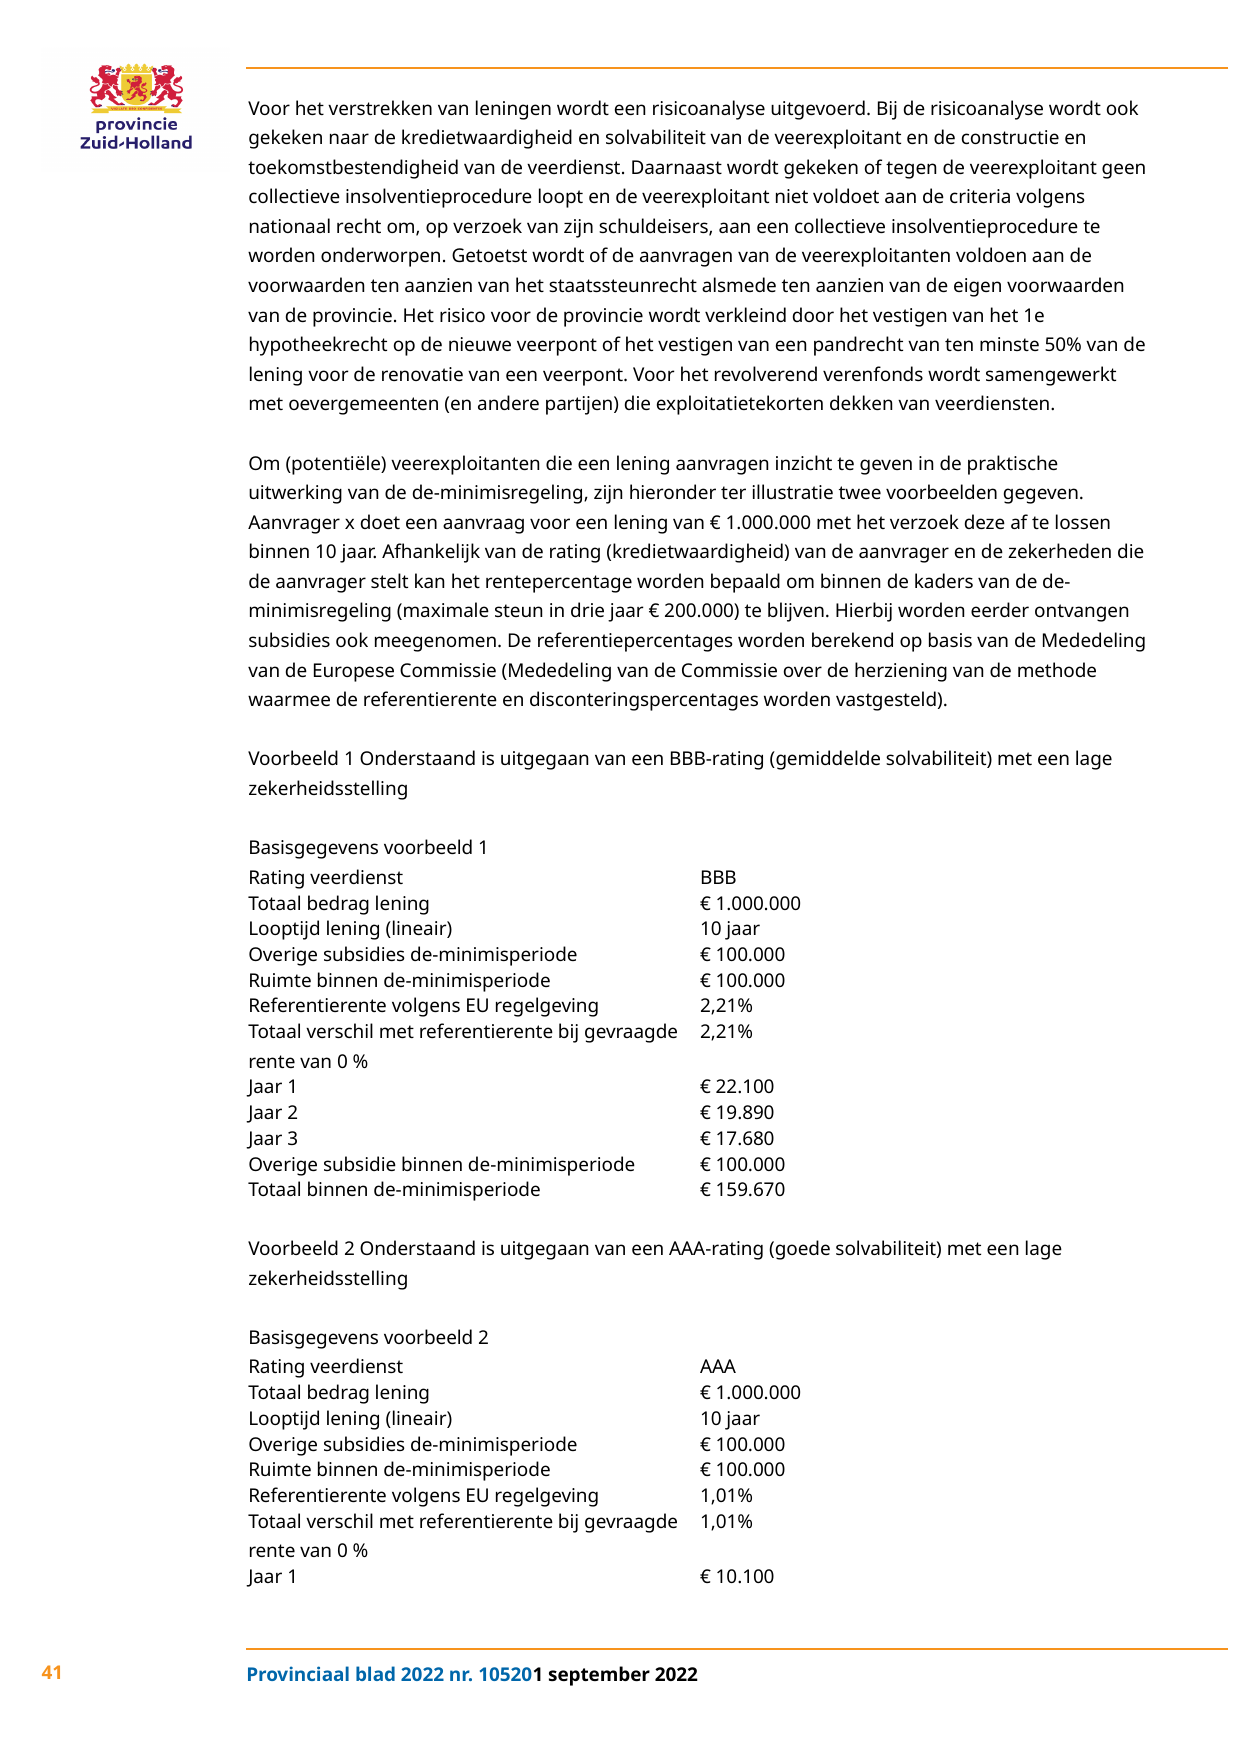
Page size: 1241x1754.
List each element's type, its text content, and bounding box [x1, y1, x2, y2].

table_cell € 1.000.000 [700, 890, 1152, 916]
table_cell Overige subsidies de-minimisperiode [248, 1431, 700, 1457]
table_cell € 1.000.000 [700, 1379, 1152, 1405]
table_header Rating veerdienst [248, 1354, 700, 1379]
table_cell Totaal binnen de-minimisperiode [248, 1177, 700, 1202]
table_cell 1,01% [700, 1482, 1152, 1508]
table_cell € 100.000 [700, 967, 1152, 993]
table_cell Looptijd lening (lineair) [248, 1405, 700, 1431]
table_cell Overige subsidie binnen de-minimisperiode [248, 1151, 700, 1177]
table_cell Jaar 3 [248, 1125, 700, 1151]
table_cell Totaal bedrag lening [248, 1379, 700, 1405]
table_cell 2,21% [700, 993, 1152, 1018]
table_cell Ruimte binnen de-minimisperiode [248, 967, 700, 993]
table_header BBB [700, 864, 1152, 890]
text Om (potentiële) veerexploitanten die een lening aanvragen inzicht te geven in de praktische uitwerking van de de-minimisregeling, zijn hieronder ter illustratie twee voorbeelden gegeven. Aanvrager x doet een aanvraag voor een lening van € 1.000.000 met het verzoek deze af te lossen binnen 10 jaar. Afhankelijk van de rating (kredietwaardigheid) van de aanvrager en de zekerheden die de aanvrager stelt kan het rentepercentage worden bepaald om binnen de kaders van de de-minimisregeling (maximale steun in drie jaar € 200.000) te blijven. Hierbij worden eerder ontvangen subsidies ook meegenomen. De referentiepercentages worden berekend op basis van de Mededeling van de Europese Commissie (Mededeling van de Commissie over de herziening van de methode waarmee de referentierente en disconteringspercentages worden vastgesteld). [248, 450, 1152, 712]
table_cell Ruimte binnen de-minimisperiode [248, 1457, 700, 1482]
table_cell € 100.000 [700, 941, 1152, 967]
text Basisgegevens voorbeeld 2 [248, 1324, 1152, 1350]
text Basisgegevens voorbeeld 1 [248, 834, 1152, 860]
table_cell Looptijd lening (lineair) [248, 916, 700, 941]
table_cell € 100.000 [700, 1457, 1152, 1482]
text Voor het verstrekken van leningen wordt een risicoanalyse uitgevoerd. Bij de risicoanalyse wordt ook gekeken naar de kredietwaardigheid en solvabiliteit van de veerexploitant en de constructie en toekomstbestendigheid van de veerdienst. Daarnaast wordt gekeken of tegen de veerexploitant geen collectieve insolventieprocedure loopt en de veerexploitant niet voldoet aan de criteria volgens nationaal recht om, op verzoek van zijn schuldeisers, aan een collectieve insolventieprocedure te worden onderworpen. Getoetst wordt of de aanvragen van de veerexploitanten voldoen aan de voorwaarden ten aanzien van het staatssteunrecht alsmede ten aanzien van de eigen voorwaarden van de provincie. Het risico voor de provincie wordt verkleind door het vestigen van het 1e hypotheekrecht op de nieuwe veerpont of het vestigen van een pandrecht van ten minste 50% van de lening voor de renovatie van een veerpont. Voor het revolverend verenfonds wordt samengewerkt met oevergemeenten (en andere partijen) die exploitatietekorten dekken van veerdiensten. [248, 95, 1152, 416]
table_header Rating veerdienst [248, 864, 700, 890]
table_cell € 100.000 [700, 1431, 1152, 1457]
table_cell 1,01% [700, 1508, 1152, 1563]
table_cell Totaal verschil met referentierente bij gevraagde rente van 0 % [248, 1019, 700, 1074]
table_cell 2,21% [700, 1019, 1152, 1074]
table_cell € 10.100 [700, 1563, 1152, 1589]
table_cell Jaar 2 [248, 1100, 700, 1125]
table_cell € 159.670 [700, 1177, 1152, 1202]
table_cell Referentierente volgens EU regelgeving [248, 993, 700, 1018]
table_header AAA [700, 1354, 1152, 1379]
table_cell 10 jaar [700, 916, 1152, 941]
picture [41, 47, 231, 172]
table_cell Referentierente volgens EU regelgeving [248, 1482, 700, 1508]
table_cell Jaar 1 [248, 1074, 700, 1099]
text Voorbeeld 1 Onderstaand is uitgegaan van een BBB-rating (gemiddelde solvabiliteit) met een lage zekerheidsstelling [248, 746, 1152, 801]
table_cell € 22.100 [700, 1074, 1152, 1099]
table_cell Totaal verschil met referentierente bij gevraagde rente van 0 % [248, 1508, 700, 1563]
table_cell € 17.680 [700, 1125, 1152, 1151]
table_cell € 100.000 [700, 1151, 1152, 1177]
table_cell 10 jaar [700, 1405, 1152, 1431]
table_cell Overige subsidies de-minimisperiode [248, 941, 700, 967]
table_cell € 19.890 [700, 1100, 1152, 1125]
table_cell Jaar 1 [248, 1563, 700, 1589]
table_cell Totaal bedrag lening [248, 890, 700, 916]
text Voorbeeld 2 Onderstaand is uitgegaan van een AAA-rating (goede solvabiliteit) met een lage zekerheidsstelling [248, 1235, 1152, 1291]
